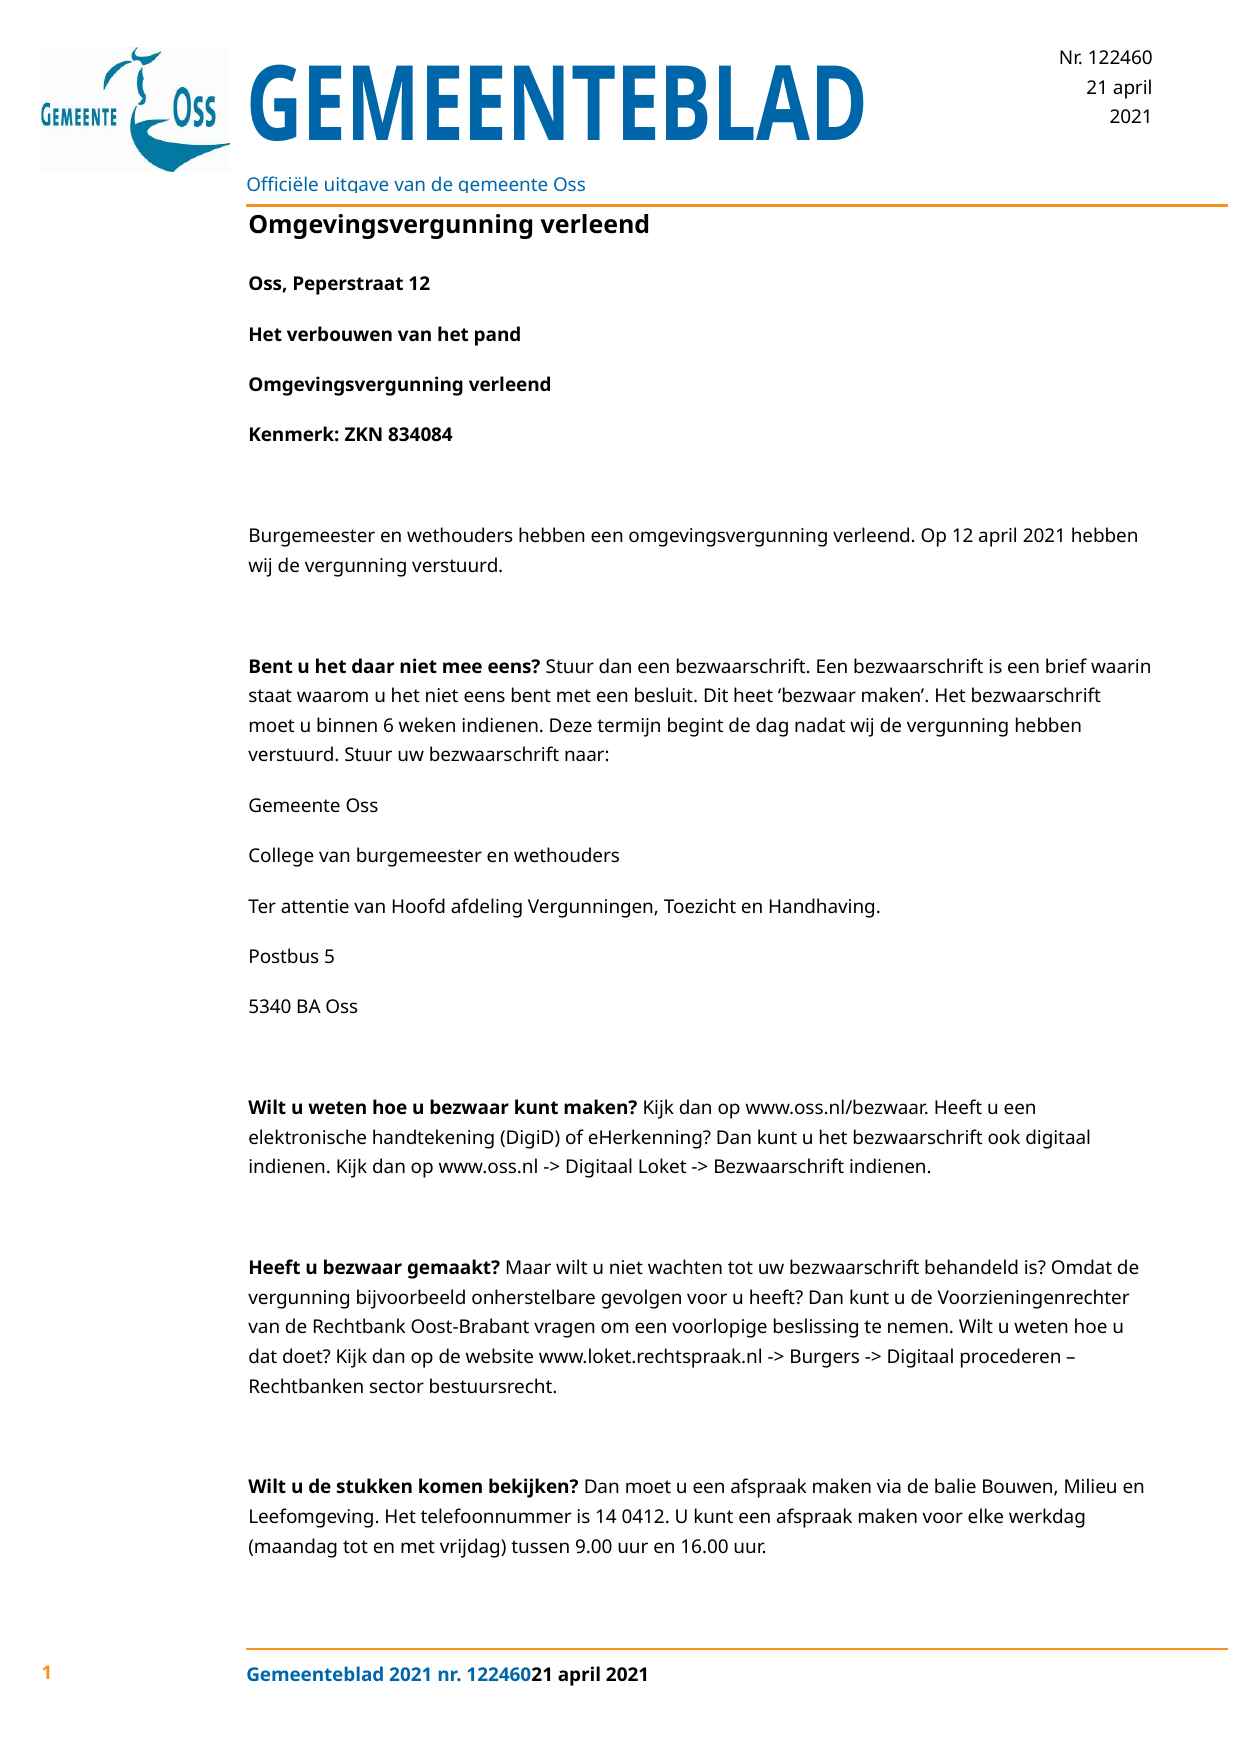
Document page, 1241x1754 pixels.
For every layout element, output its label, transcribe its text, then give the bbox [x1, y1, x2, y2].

text College van burgemeester en wethouders [248, 842, 1152, 868]
text Bent u het daar niet mee eens? Stuur dan een bezwaarschrift. Een bezwaarschrift is een brief waarin staat waarom u het niet eens bent met een besluit. Dit heet ‘bezwaar maken’. Het bezwaarschrift moet u binnen 6 weken indienen. Deze termijn begint de dag nadat wij de vergunning hebben verstuurd. Stuur uw bezwaarschrift naar: [248, 653, 1152, 767]
text Het verbouwen van het pand [248, 321, 1152, 346]
text Heeft u bezwaar gemaakt? Maar wilt u niet wachten tot uw bezwaarschrift behandeld is? Omdat de vergunning bijvoorbeeld onherstelbare gevolgen voor u heeft? Dan kunt u de Voorzieningenrechter van de Rechtbank Oost-Brabant vragen om een voorlopige beslissing te nemen. Wilt u weten hoe u dat doet? Kijk dan op de website www.loket.rechtspraak.nl -> Burgers -> Digitaal procederen – Rechtbanken sector bestuursrecht. [248, 1254, 1152, 1398]
text Omgevingsvergunning verleend [248, 371, 1152, 397]
text Kenmerk: ZKN 834084 [248, 422, 1152, 447]
text Omgevingsvergunning verleend [248, 207, 1152, 241]
text Oss, Peperstraat 12 [248, 270, 1152, 296]
text Postbus 5 [248, 943, 1152, 969]
text Wilt u weten hoe u bezwaar kunt maken? Kijk dan op www.oss.nl/bezwaar. Heeft u een elektronische handtekening (DigiD) of eHerkenning? Dan kunt u het bezwaarschrift ook digitaal indienen. Kijk dan op www.oss.nl -> Digitaal Loket -> Bezwaarschrift indienen. [248, 1094, 1152, 1179]
text Ter attentie van Hoofd afdeling Vergunningen, Toezicht en Handhaving. [248, 893, 1152, 918]
picture [41, 47, 231, 172]
text Gemeente Oss [248, 792, 1152, 818]
text Wilt u de stukken komen bekijken? Dan moet u een afspraak maken via de balie Bouwen, Milieu en Leefomgeving. Het telefoonnummer is 14 0412. U kunt een afspraak maken voor elke werkdag (maandag tot en met vrijdag) tussen 9.00 uur en 16.00 uur. [248, 1474, 1152, 1558]
text Burgemeester en wethouders hebben een omgevingsvergunning verleend. Op 12 april 2021 hebben wij de vergunning verstuurd. [248, 522, 1152, 578]
text 5340 BA Oss [248, 994, 1152, 1019]
